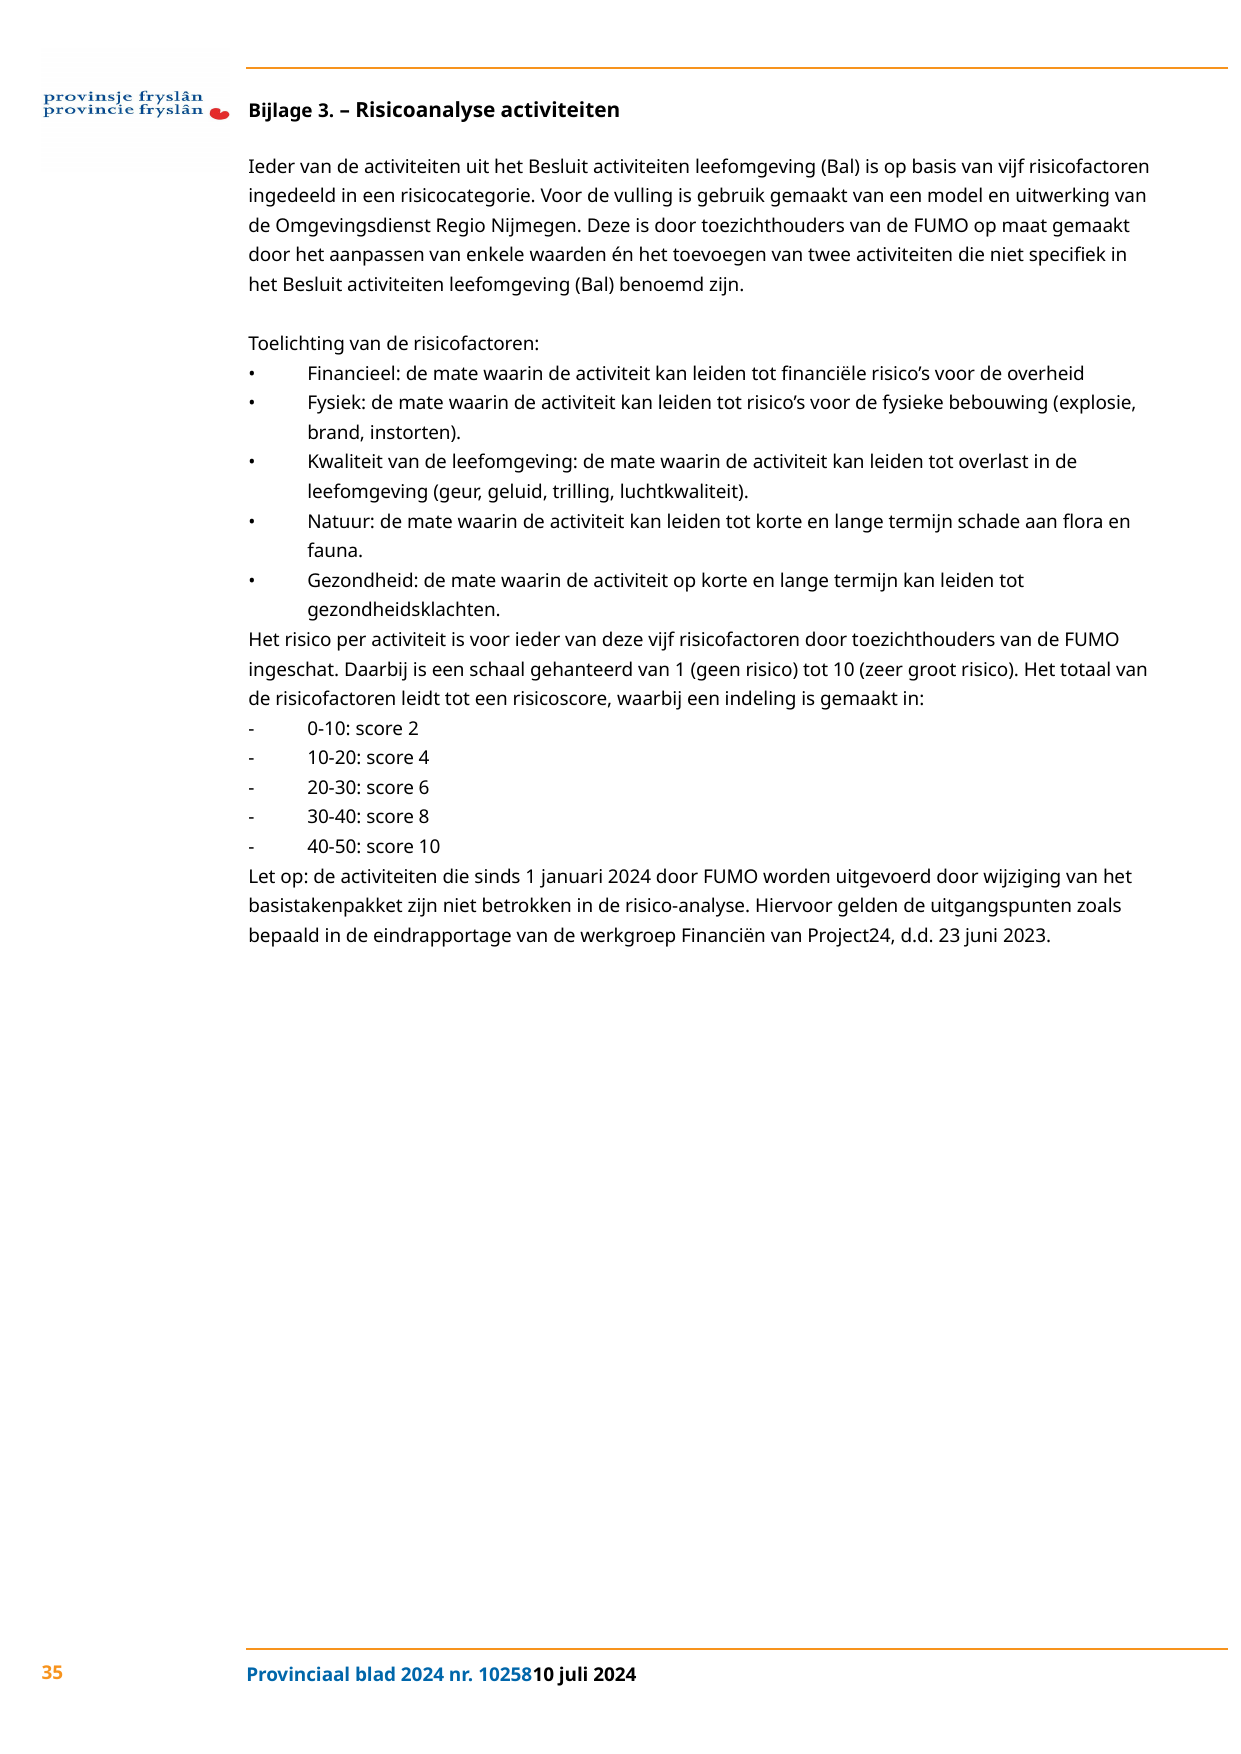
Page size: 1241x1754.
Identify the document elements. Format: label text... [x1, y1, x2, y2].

text Ieder van de activiteiten uit het Besluit activiteiten leefomgeving (Bal) is op basis van vijf risicofactoren ingedeeld in een risicocategorie. Voor de vulling is gebruik gemaakt van een model en uitwerking van de Omgevingsdienst Regio Nijmegen. Deze is door toezichthouders van de FUMO op maat gemaakt door het aanpassen van enkele waarden én het toevoegen van twee activiteiten die niet specifiek in het Besluit activiteiten leefomgeving (Bal) benoemd zijn. [248, 153, 1152, 297]
list Fysiek: de mate waarin de activiteit kan leiden tot risico’s voor de fysieke bebouwing (explosie, brand, instorten). [248, 389, 1152, 445]
list 10-20: score 4 [248, 744, 1152, 770]
text Toelichting van de risicofactoren: [248, 330, 1152, 356]
text Bijlage 3. – Risicoanalyse activiteiten [248, 95, 1152, 123]
list 20-30: score 6 [248, 774, 1152, 800]
list Natuur: de mate waarin de activiteit kan leiden tot korte en lange termijn schade aan flora en fauna. [248, 508, 1152, 563]
list Financieel: de mate waarin de activiteit kan leiden tot financiële risico’s voor de overheid [248, 360, 1152, 386]
list 0-10: score 2 [248, 715, 1152, 741]
list Kwaliteit van de leefomgeving: de mate waarin de activiteit kan leiden tot overlast in de leefomgeving (geur, geluid, trilling, luchtkwaliteit). [248, 449, 1152, 504]
list 30-40: score 8 [248, 804, 1152, 829]
list 40-50: score 10 [248, 833, 1152, 859]
text Het risico per activiteit is voor ieder van deze vijf risicofactoren door toezichthouders van de FUMO ingeschat. Daarbij is een schaal gehanteerd van 1 (geen risico) tot 10 (zeer groot risico). Het totaal van de risicofactoren leidt tot een risicoscore, waarbij een indeling is gemaakt in: [248, 626, 1152, 711]
list Gezondheid: de mate waarin de activiteit op korte en lange termijn kan leiden tot gezondheidsklachten. [248, 567, 1152, 622]
picture [41, 47, 231, 172]
text Let op: de activiteiten die sinds 1 januari 2024 door FUMO worden uitgevoerd door wijziging van het basistakenpakket zijn niet betrokken in de risico-analyse. Hiervoor gelden de uitgangspunten zoals bepaald in de eindrapportage van de werkgroep Financiën van Project24, d.d. 23 juni 2023. [248, 863, 1152, 948]
